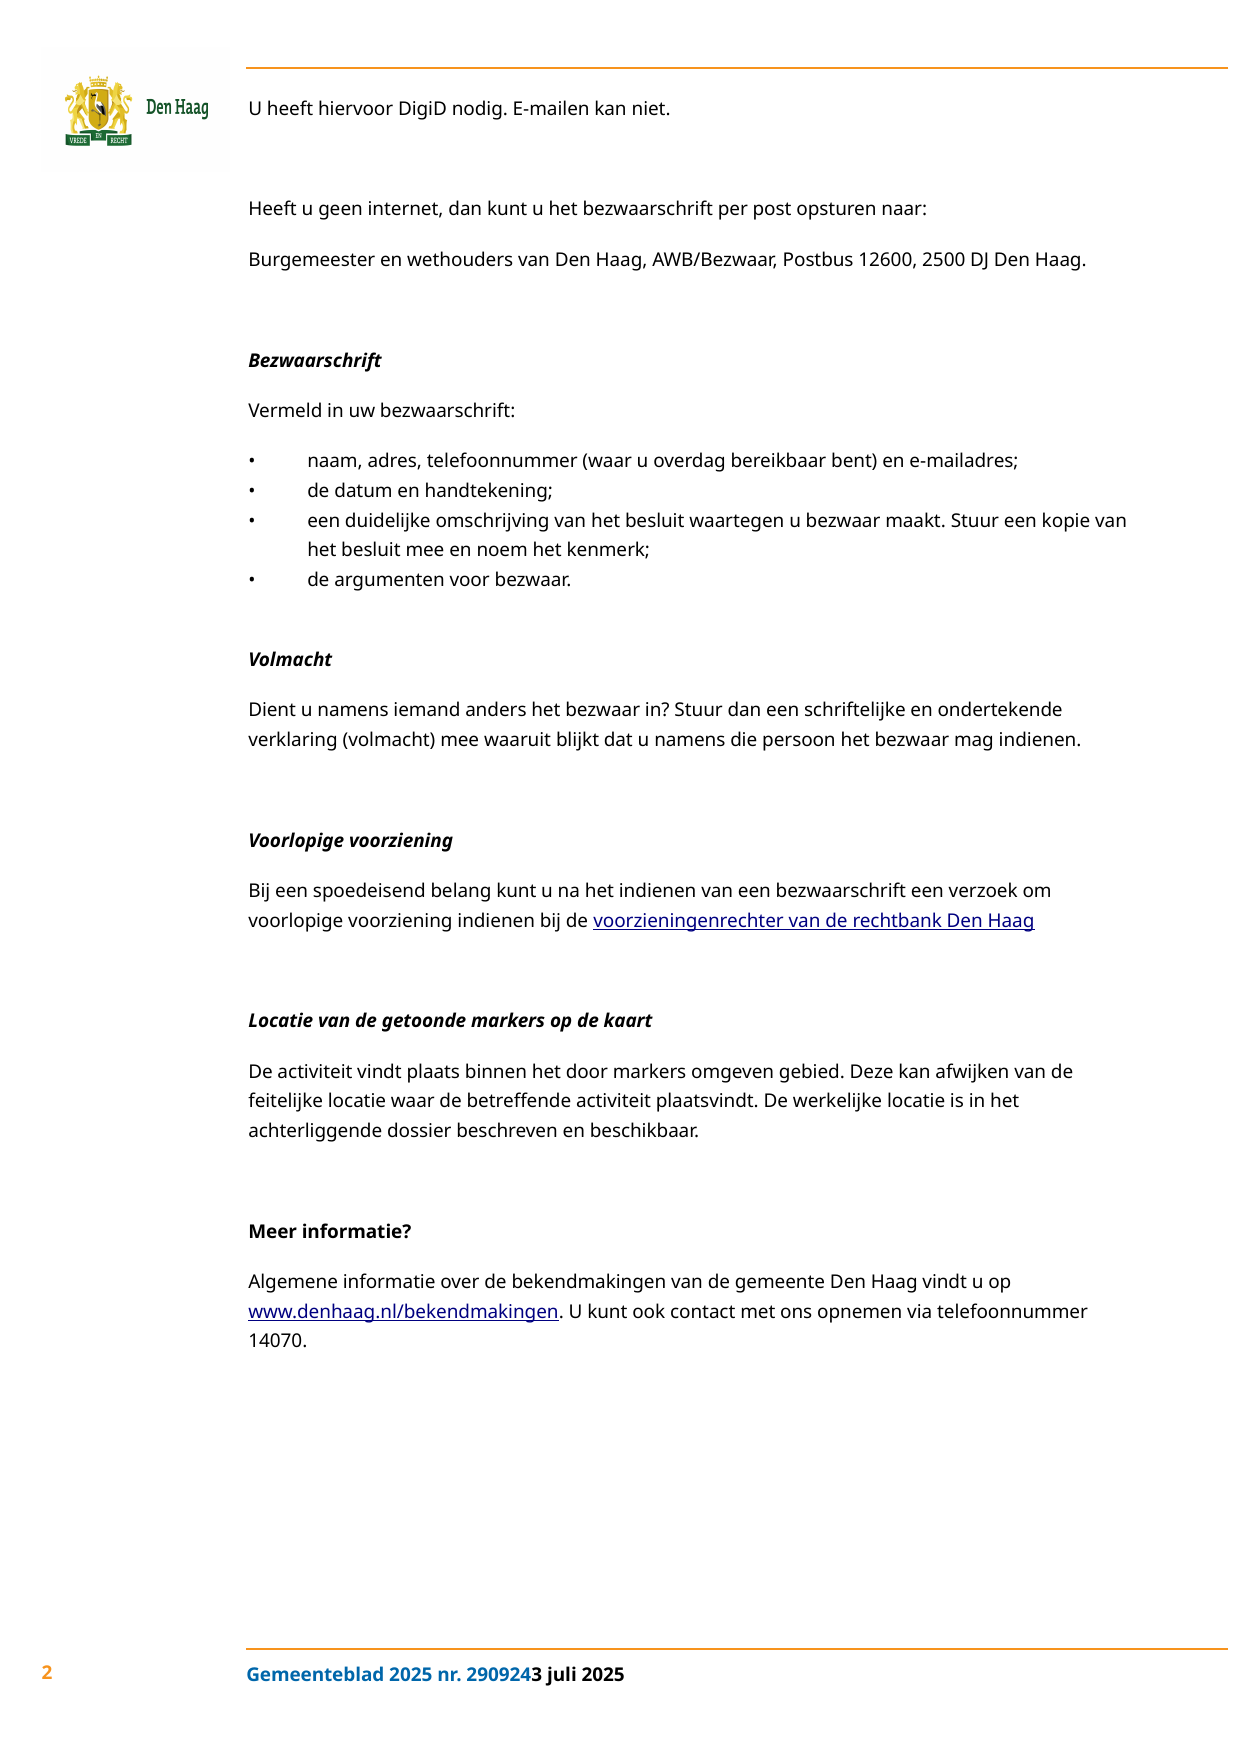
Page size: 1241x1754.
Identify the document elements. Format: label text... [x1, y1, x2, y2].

picture [41, 47, 231, 172]
text Voorlopige voorziening [248, 827, 1152, 853]
text Heeft u geen internet, dan kunt u het bezwaarschrift per post opsturen naar: [248, 196, 1152, 221]
list de argumenten voor bezwaar. [248, 566, 1152, 592]
text Volmacht [248, 646, 1152, 672]
text Bij een spoedeisend belang kunt u na het indienen van een bezwaarschrift een verzoek om voorlopige voorziening indienen bij de voorzieningenrechter van de rechtbank Den Haag [248, 877, 1152, 933]
list de datum en handtekening; [248, 477, 1152, 503]
text Vermeld in uw bezwaarschrift: [248, 397, 1152, 423]
text U heeft hiervoor DigiD nodig. E-mailen kan niet. [248, 95, 1152, 121]
text Bezwaarschrift [248, 347, 1152, 373]
text De activiteit vindt plaats binnen het door markers omgeven gebied. Deze kan afwijken van de feitelijke locatie waar de betreffende activiteit plaatsvindt. De werkelijke locatie is in het achterliggende dossier beschreven en beschikbaar. [248, 1058, 1152, 1143]
text Meer informatie? [248, 1218, 1152, 1244]
list een duidelijke omschrijving van het besluit waartegen u bezwaar maakt. Stuur een kopie van het besluit mee en noem het kenmerk; [248, 507, 1152, 562]
text Algemene informatie over de bekendmakingen van de gemeente Den Haag vindt u op www.denhaag.nl/bekendmakingen. U kunt ook contact met ons opnemen via telefoonnummer 14070. [248, 1268, 1152, 1353]
text Burgemeester en wethouders van Den Haag, AWB/Bezwaar, Postbus 12600, 2500 DJ Den Haag. [248, 246, 1152, 272]
text Dient u namens iemand anders het bezwaar in? Stuur dan een schriftelijke en ondertekende verklaring (volmacht) mee waaruit blijkt dat u namens die persoon het bezwaar mag indienen. [248, 696, 1152, 752]
text Locatie van de getoonde markers op de kaart [248, 1008, 1152, 1033]
list naam, adres, telefoonnummer (waar u overdag bereikbaar bent) en e-mailadres; [248, 448, 1152, 473]
